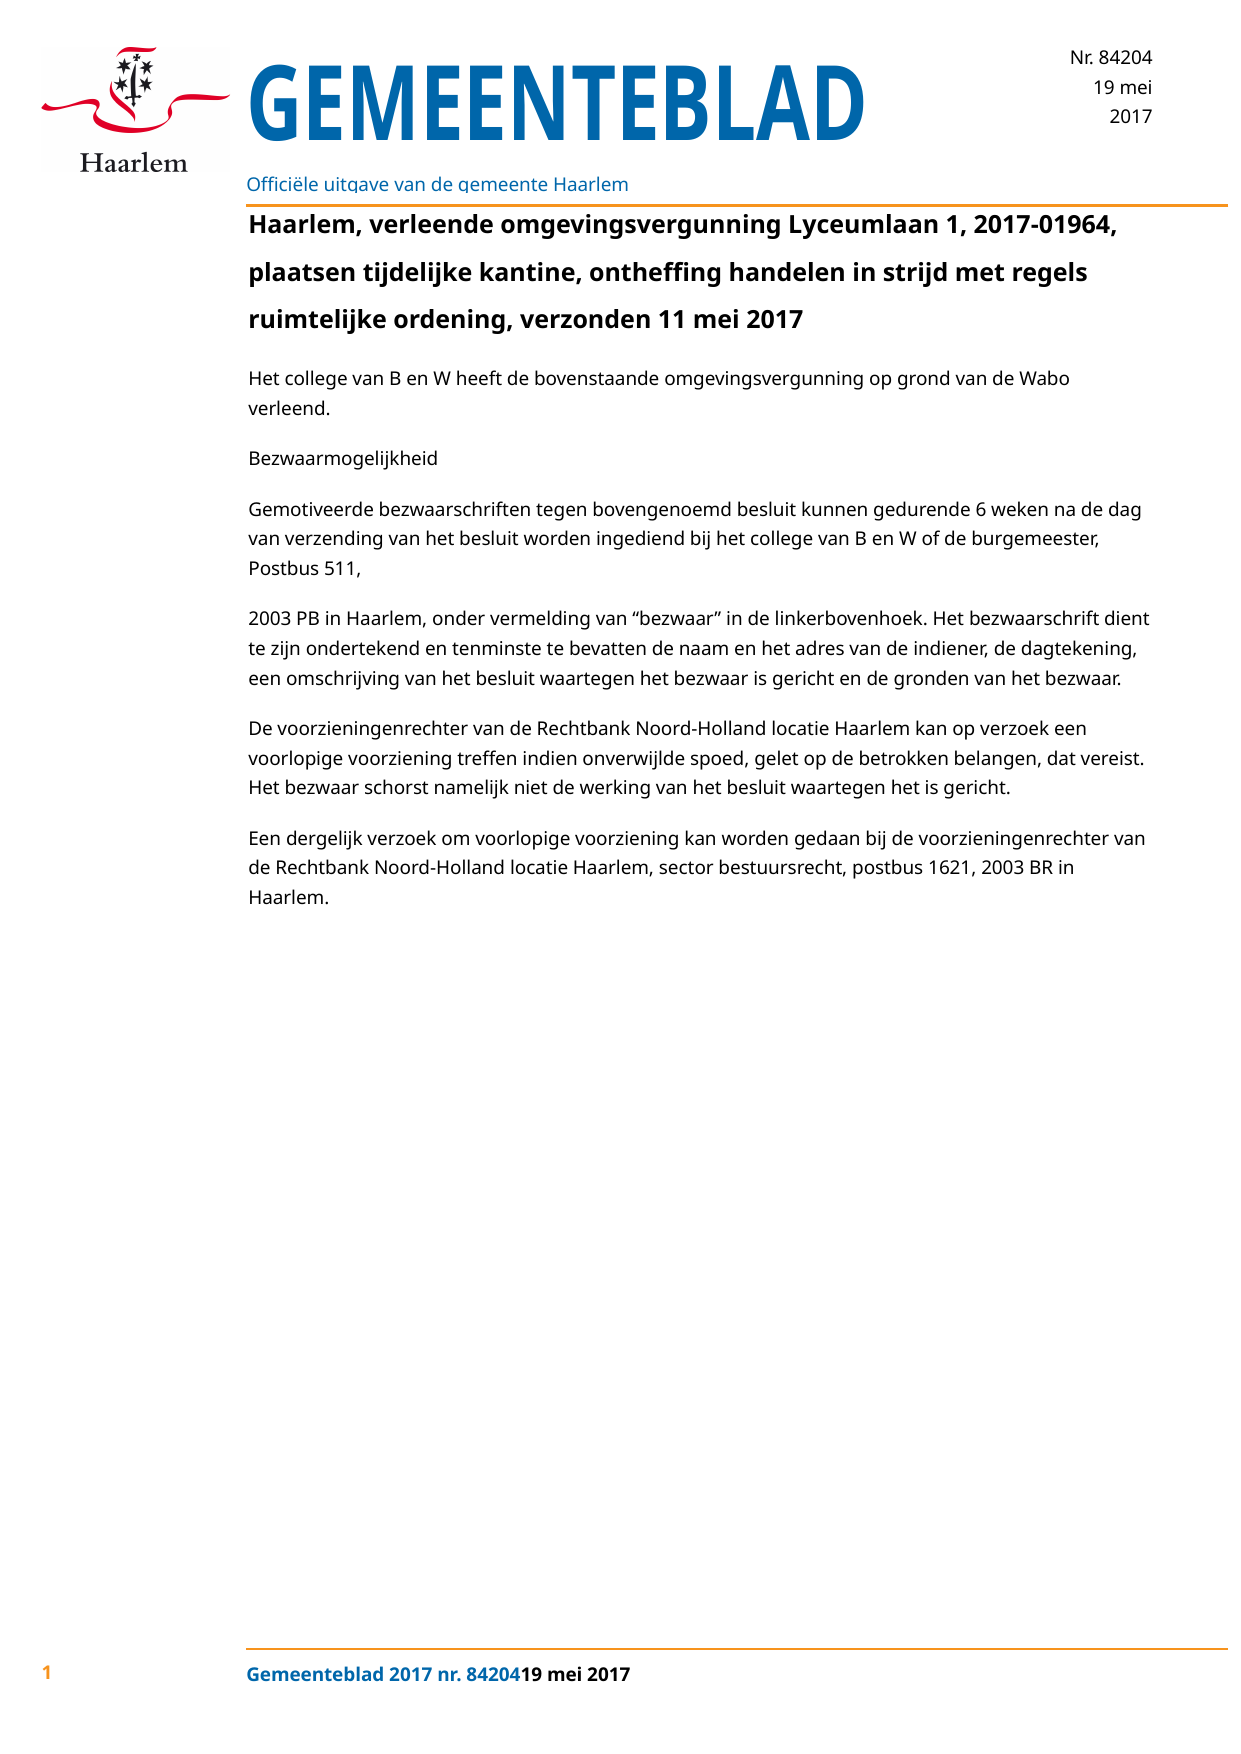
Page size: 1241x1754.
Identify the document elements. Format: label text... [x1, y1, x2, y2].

text Bezwaarmogelijkheid [248, 446, 1152, 471]
text Een dergelijk verzoek om voorlopige voorziening kan worden gedaan bij de voorzieningenrechter van de Rechtbank Noord-Holland locatie Haarlem, sector bestuursrecht, postbus 1621, 2003 BR in Haarlem. [248, 825, 1152, 909]
text Haarlem, verleende omgevingsvergunning Lyceumlaan 1, 2017-01964, plaatsen tijdelijke kantine, ontheffing handelen in strijd met regels ruimtelijke ordening, verzonden 11 mei 2017 [248, 207, 1152, 336]
picture [41, 47, 231, 172]
text De voorzieningenrechter van de Rechtbank Noord-Holland locatie Haarlem kan op verzoek een voorlopige voorziening treffen indien onverwijlde spoed, gelet op de betrokken belangen, dat vereist. Het bezwaar schorst namelijk niet de werking van het besluit waartegen het is gericht. [248, 715, 1152, 800]
text Gemotiveerde bezwaarschriften tegen bovengenoemd besluit kunnen gedurende 6 weken na de dag van verzending van het besluit worden ingediend bij het college van B en W of de burgemeester, Postbus 511, [248, 496, 1152, 581]
text 2003 PB in Haarlem, onder vermelding van “bezwaar” in de linkerbovenhoek. Het bezwaarschrift dient te zijn ondertekend en tenminste te bevatten de naam en het adres van de indiener, de dagtekening, een omschrijving van het besluit waartegen het bezwaar is gericht en de gronden van het bezwaar. [248, 606, 1152, 690]
text Het college van B en W heeft de bovenstaande omgevingsvergunning op grond van de Wabo verleend. [248, 366, 1152, 421]
